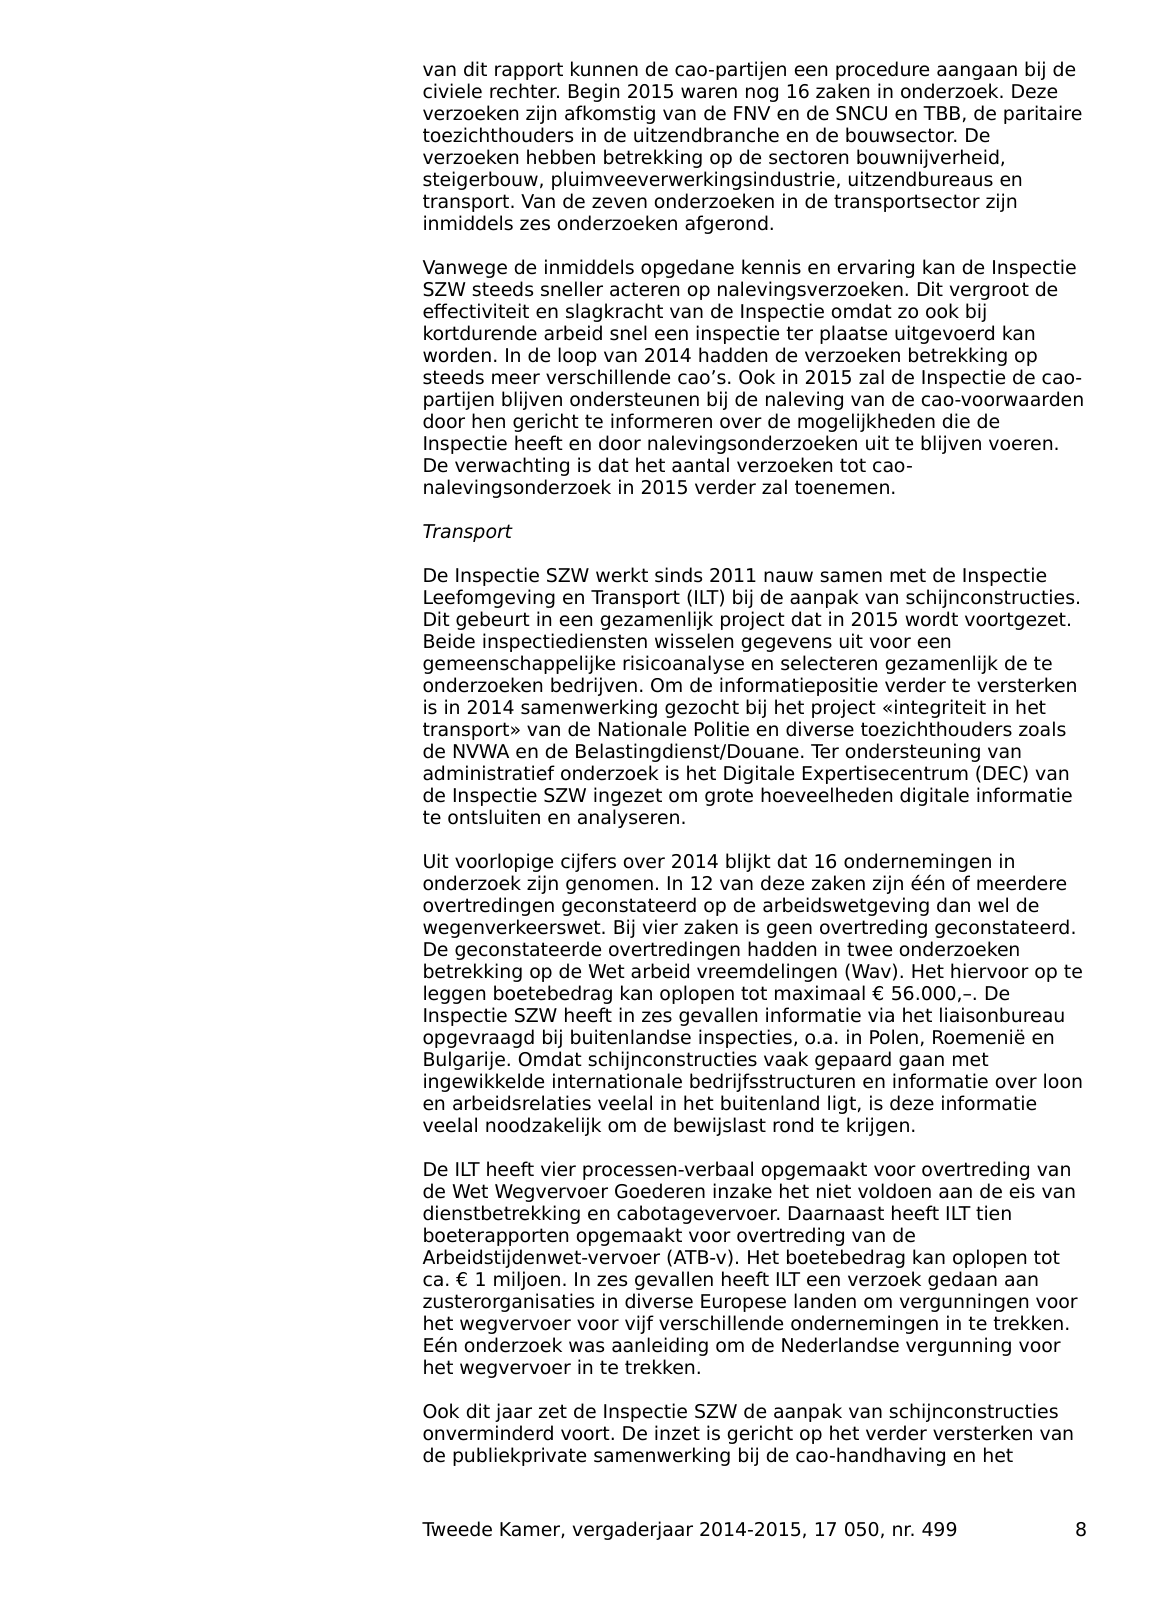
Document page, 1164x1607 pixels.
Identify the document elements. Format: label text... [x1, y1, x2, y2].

text van dit rapport kunnen de cao-partijen een procedure aangaan bij de civiele rechter. Begin 2015 waren nog 16 zaken in onderzoek. Deze verzoeken zijn afkomstig van de FNV en de SNCU en TBB, de paritaire toezichthouders in de uitzendbranche en de bouwsector. De verzoeken hebben betrekking op de sectoren bouwnijverheid, steigerbouw, pluimveeverwerkingsindustrie, uitzendbureaus en transport. Van de zeven onderzoeken in de transportsector zijn inmiddels zes onderzoeken afgerond. [422, 59, 1087, 235]
text De ILT heeft vier processen-verbaal opgemaakt voor overtreding van de Wet Wegvervoer Goederen inzake het niet voldoen aan de eis van dienstbetrekking en cabotagevervoer. Daarnaast heeft ILT tien boeterapporten opgemaakt voor overtreding van de Arbeidstijdenwet-vervoer (ATB-v). Het boetebedrag kan oplopen tot ca. € 1 miljoen. In zes gevallen heeft ILT een verzoek gedaan aan zusterorganisaties in diverse Europese landen om vergunningen voor het wegvervoer voor vijf verschillende ondernemingen in te trekken. Eén onderzoek was aanleiding om de Nederlandse vergunning voor het wegvervoer in te trekken. [422, 1159, 1087, 1379]
text Vanwege de inmiddels opgedane kennis en ervaring kan de Inspectie SZW steeds sneller acteren op nalevingsverzoeken. Dit vergroot de effectiviteit en slagkracht van de Inspectie omdat zo ook bij kortdurende arbeid snel een inspectie ter plaatse uitgevoerd kan worden. In de loop van 2014 hadden de verzoeken betrekking op steeds meer verschillende cao’s. Ook in 2015 zal de Inspectie de cao-partijen blijven ondersteunen bij de naleving van de cao-voorwaarden door hen gericht te informeren over de mogelijkheden die de Inspectie heeft en door nalevingsonderzoeken uit te blijven voeren. De verwachting is dat het aantal verzoeken tot cao-nalevingsonderzoek in 2015 verder zal toenemen. [422, 257, 1087, 499]
subtitle Transport [422, 521, 1087, 543]
text Ook dit jaar zet de Inspectie SZW de aanpak van schijnconstructies onverminderd voort. De inzet is gericht op het verder versterken van de publiekprivate samenwerking bij de cao-handhaving en het [422, 1401, 1087, 1467]
text De Inspectie SZW werkt sinds 2011 nauw samen met de Inspectie Leefomgeving en Transport (ILT) bij de aanpak van schijnconstructies. Dit gebeurt in een gezamenlijk project dat in 2015 wordt voortgezet. Beide inspectiediensten wisselen gegevens uit voor een gemeenschappelijke risicoanalyse en selecteren gezamenlijk de te onderzoeken bedrijven. Om de informatiepositie verder te versterken is in 2014 samenwerking gezocht bij het project «integriteit in het transport» van de Nationale Politie en diverse toezichthouders zoals de NVWA en de Belastingdienst/Douane. Ter ondersteuning van administratief onderzoek is het Digitale Expertisecentrum (DEC) van de Inspectie SZW ingezet om grote hoeveelheden digitale informatie te ontsluiten en analyseren. [422, 565, 1087, 829]
text Uit voorlopige cijfers over 2014 blijkt dat 16 ondernemingen in onderzoek zijn genomen. In 12 van deze zaken zijn één of meerdere overtredingen geconstateerd op de arbeidswetgeving dan wel de wegenverkeerswet. Bij vier zaken is geen overtreding geconstateerd. De geconstateerde overtredingen hadden in twee onderzoeken betrekking op de Wet arbeid vreemdelingen (Wav). Het hiervoor op te leggen boetebedrag kan oplopen tot maximaal € 56.000,–. De Inspectie SZW heeft in zes gevallen informatie via het liaisonbureau opgevraagd bij buitenlandse inspecties, o.a. in Polen, Roemenië en Bulgarije. Omdat schijnconstructies vaak gepaard gaan met ingewikkelde internationale bedrijfsstructuren en informatie over loon en arbeidsrelaties veelal in het buitenland ligt, is deze informatie veelal noodzakelijk om de bewijslast rond te krijgen. [422, 851, 1087, 1137]
